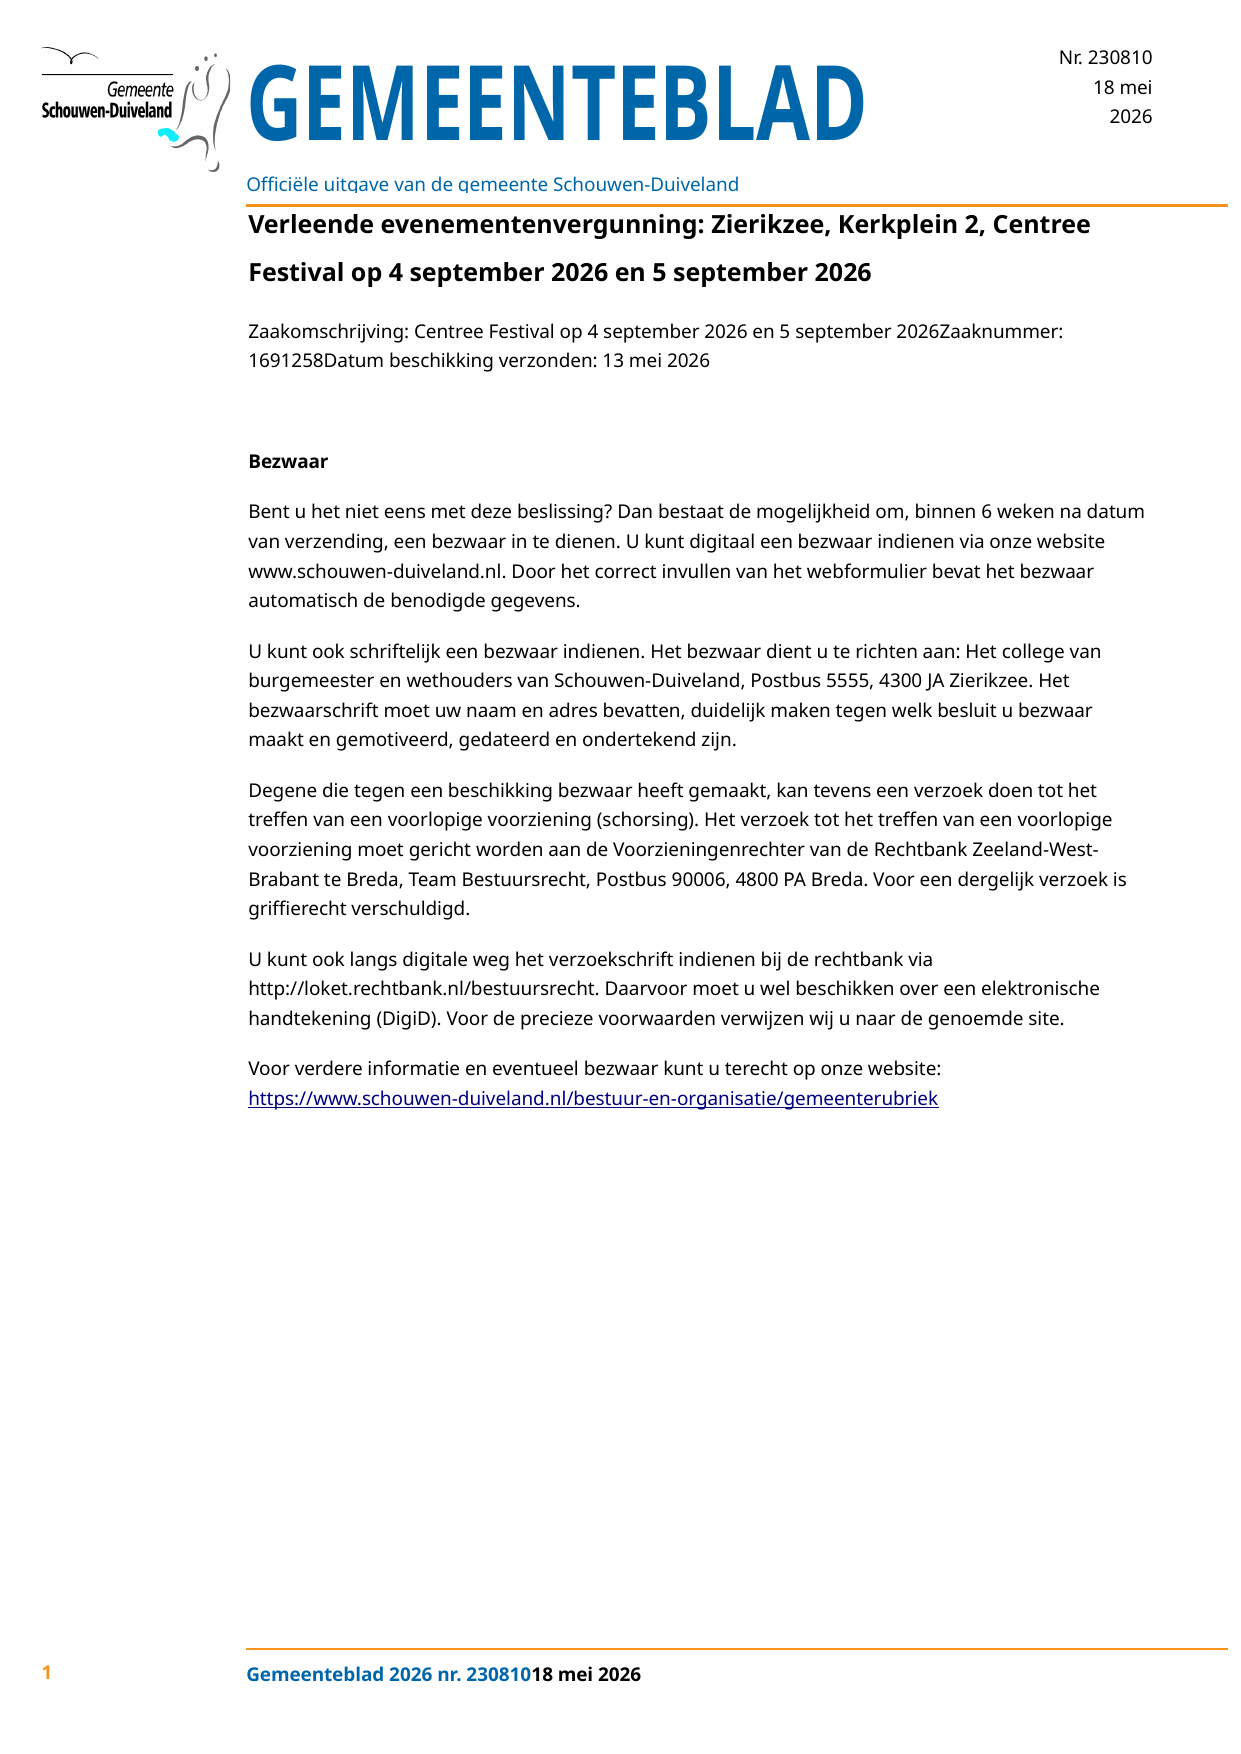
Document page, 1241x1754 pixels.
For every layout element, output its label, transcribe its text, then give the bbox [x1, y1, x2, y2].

text Verleende evenementenvergunning: Zierikzee, Kerkplein 2, Centree Festival op 4 september 2026 en 5 september 2026 [248, 207, 1152, 288]
text Voor verdere informatie en eventueel bezwaar kunt u terecht op onze website: https://www.schouwen-duiveland.nl/bestuur-en-organisatie/gemeenterubriek [248, 1055, 1152, 1111]
text U kunt ook schriftelijk een bezwaar indienen. Het bezwaar dient u te richten aan: Het college van burgemeester en wethouders van Schouwen-Duiveland, Postbus 5555, 4300 JA Zierikzee. Het bezwaarschrift moet uw naam en adres bevatten, duidelijk maken tegen welk besluit u bezwaar maakt en gemotiveerd, gedateerd en ondertekend zijn. [248, 638, 1152, 752]
text Bent u het niet eens met deze beslissing? Dan bestaat de mogelijkheid om, binnen 6 weken na datum van verzending, een bezwaar in te dienen. U kunt digitaal een bezwaar indienen via onze website www.schouwen-duiveland.nl. Door het correct invullen van het webformulier bevat het bezwaar automatisch de benodigde gegevens. [248, 499, 1152, 613]
picture [41, 47, 231, 172]
text Degene die tegen een beschikking bezwaar heeft gemaakt, kan tevens een verzoek doen tot het treffen van een voorlopige voorziening (schorsing). Het verzoek tot het treffen van een voorlopige voorziening moet gericht worden aan de Voorzieningenrechter van de Rechtbank Zeeland-West-Brabant te Breda, Team Bestuursrecht, Postbus 90006, 4800 PA Breda. Voor een dergelijk verzoek is griffierecht verschuldigd. [248, 777, 1152, 921]
text Zaakomschrijving: Centree Festival op 4 september 2026 en 5 september 2026Zaaknummer: 1691258Datum beschikking verzonden: 13 mei 2026 [248, 318, 1152, 373]
text U kunt ook langs digitale weg het verzoekschrift indienen bij de rechtbank via http://loket.rechtbank.nl/bestuursrecht. Daarvoor moet u wel beschikken over een elektronische handtekening (DigiD). Voor de precieze voorwaarden verwijzen wij u naar de genoemde site. [248, 946, 1152, 1031]
text Bezwaar [248, 448, 1152, 474]
